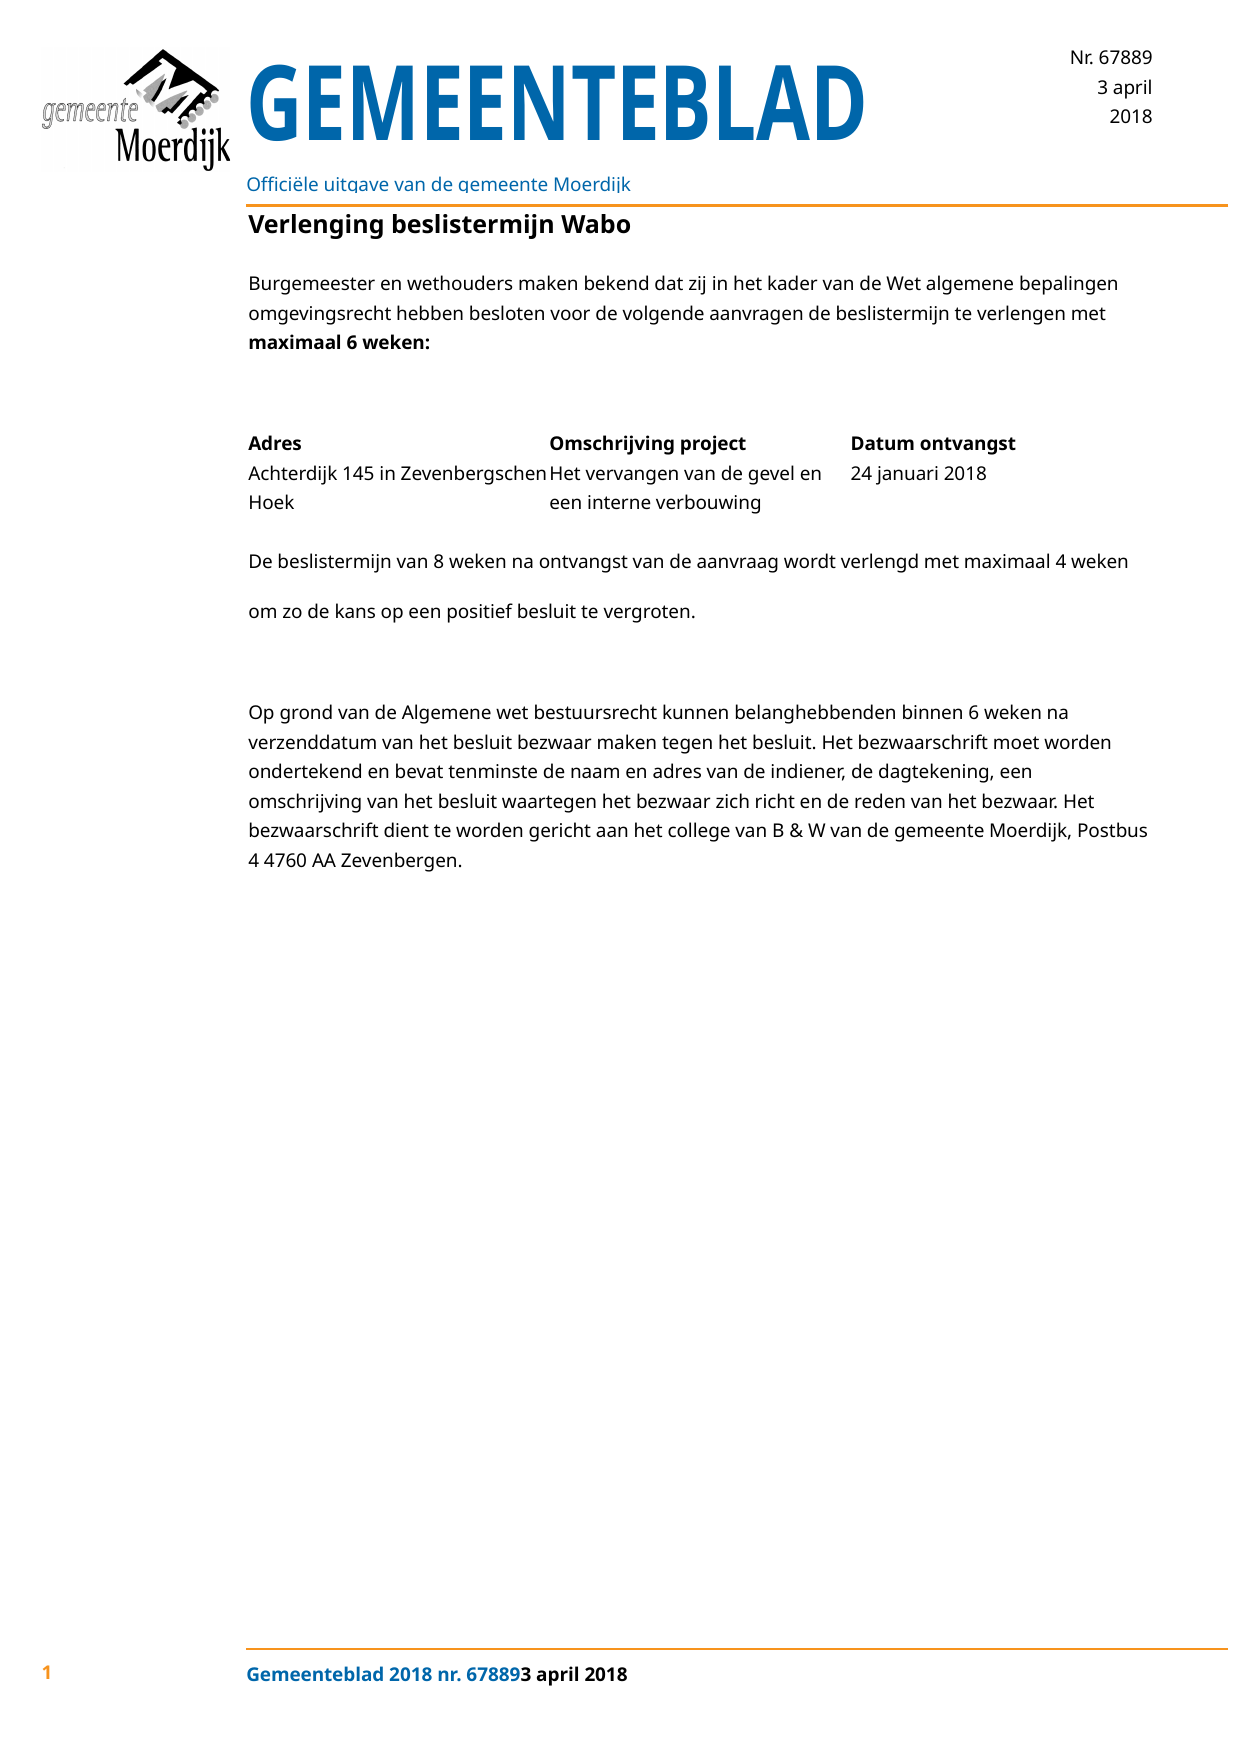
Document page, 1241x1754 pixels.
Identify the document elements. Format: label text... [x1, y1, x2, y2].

table_header Omschrijving project Het vervangen van de gevel en een interne verbouwing [549, 430, 850, 545]
text De beslistermijn van 8 weken na ontvangst van de aanvraag wordt verlengd met maximaal 4 weken [248, 548, 1152, 574]
table_header Adres Achterdijk 145 in Zevenbergschen Hoek [248, 430, 549, 545]
picture [41, 47, 231, 172]
table_header Datum ontvangst 24 januari 2018 [850, 430, 1152, 545]
text Verlenging beslistermijn Wabo [248, 207, 1152, 241]
text Burgemeester en wethouders maken bekend dat zij in het kader van de Wet algemene bepalingen omgevingsrecht hebben besloten voor de volgende aanvragen de beslistermijn te verlengen met maximaal 6 weken: [248, 270, 1152, 355]
text Op grond van de Algemene wet bestuursrecht kunnen belanghebbenden binnen 6 weken na verzenddatum van het besluit bezwaar maken tegen het besluit. Het bezwaarschrift moet worden ondertekend en bevat tenminste de naam en adres van de indiener, de dagtekening, een omschrijving van het besluit waartegen het bezwaar zich richt en de reden van het bezwaar. Het bezwaarschrift dient te worden gericht aan het college van B & W van de gemeente Moerdijk, Postbus 4 4760 AA Zevenbergen. [248, 699, 1152, 873]
text om zo de kans op een positief besluit te vergroten. [248, 598, 1152, 624]
